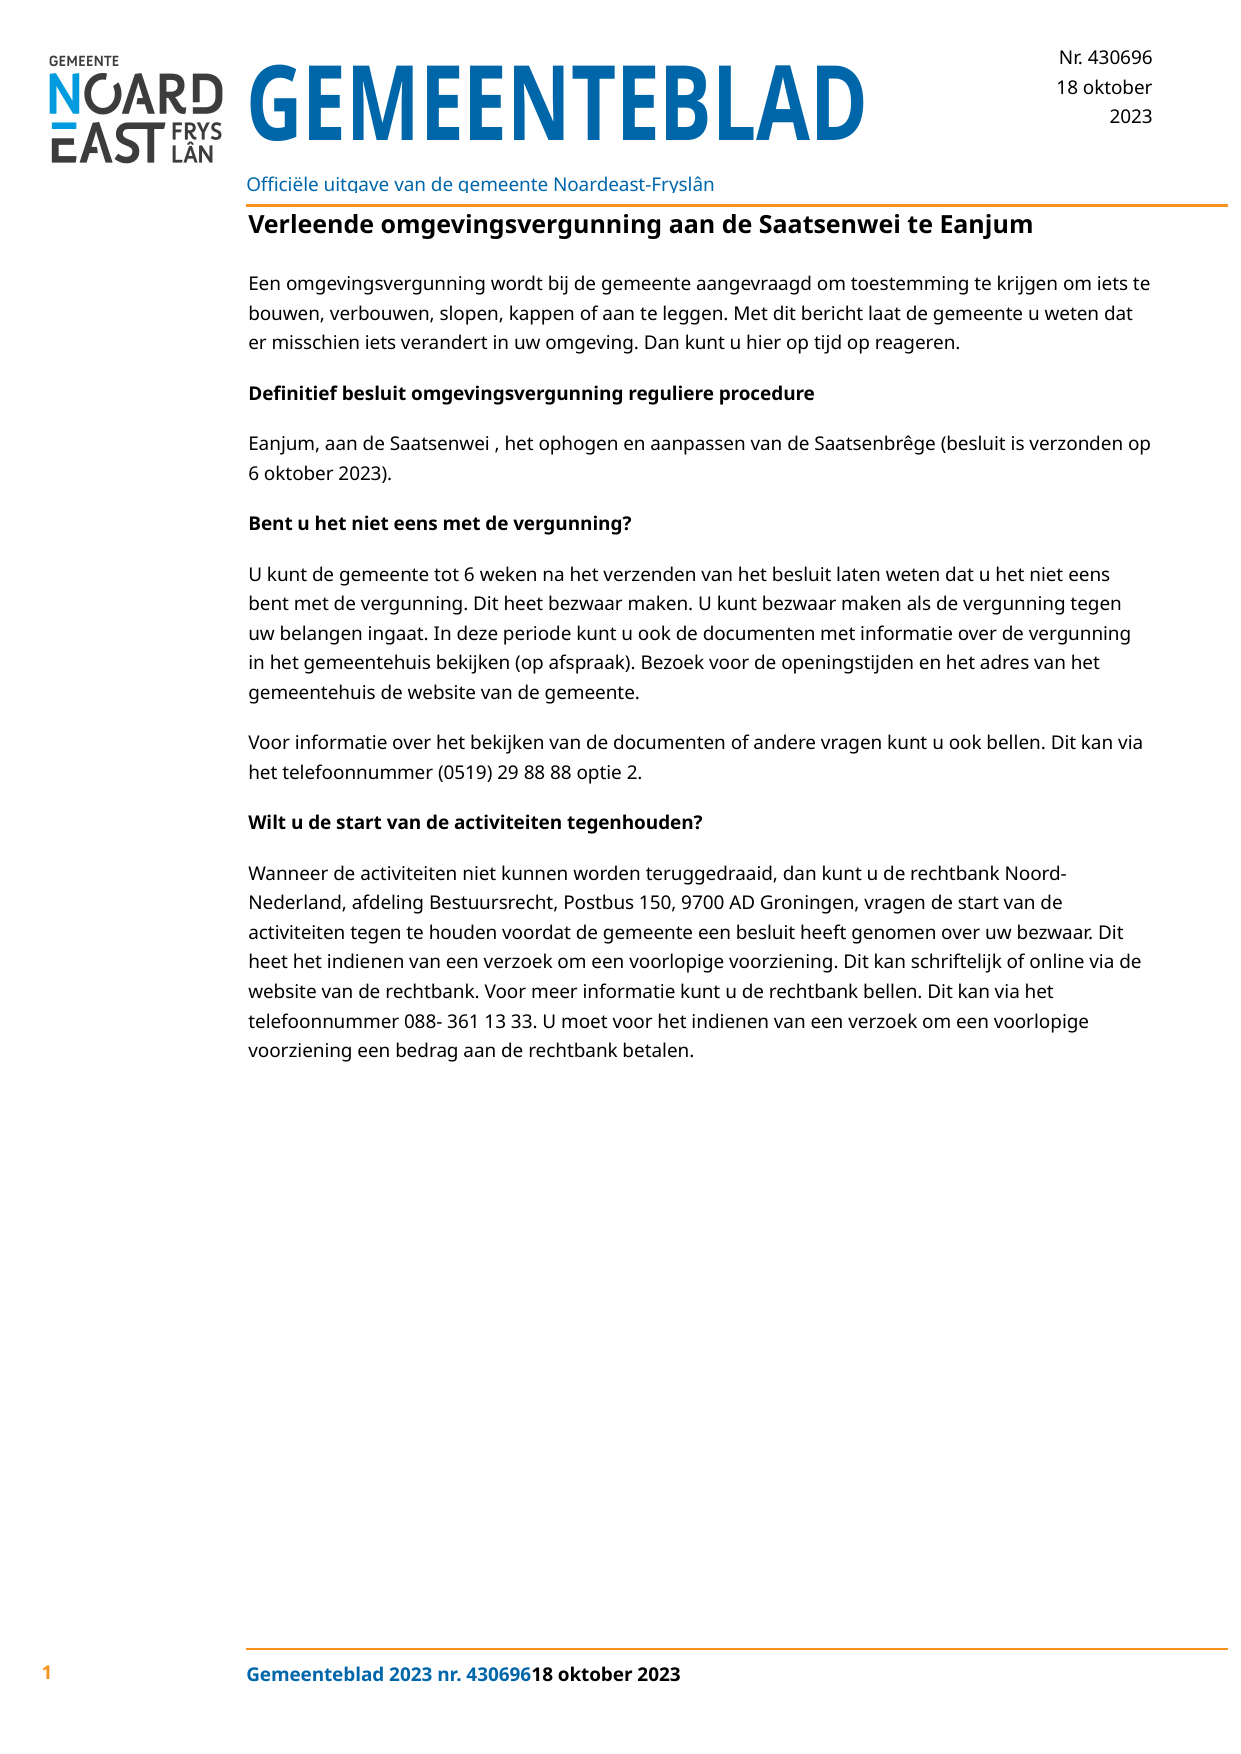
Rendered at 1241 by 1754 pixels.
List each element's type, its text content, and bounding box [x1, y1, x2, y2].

text Verleende omgevingsvergunning aan de Saatsenwei te Eanjum [248, 207, 1152, 241]
text U kunt de gemeente tot 6 weken na het verzenden van het besluit laten weten dat u het niet eens bent met de vergunning. Dit heet bezwaar maken. U kunt bezwaar maken als de vergunning tegen uw belangen ingaat. In deze periode kunt u ook de documenten met informatie over de vergunning in het gemeentehuis bekijken (op afspraak). Bezoek voor de openingstijden en het adres van het gemeentehuis de website van de gemeente. [248, 561, 1152, 705]
text Voor informatie over het bekijken van de documenten of andere vragen kunt u ook bellen. Dit kan via het telefoonnummer (0519) 29 88 88 optie 2. [248, 729, 1152, 785]
text Bent u het niet eens met de vergunning? [248, 510, 1152, 536]
text Wanneer de activiteiten niet kunnen worden teruggedraaid, dan kunt u de rechtbank Noord-Nederland, afdeling Bestuursrecht, Postbus 150, 9700 AD Groningen, vragen de start van de activiteiten tegen te houden voordat de gemeente een besluit heeft genomen over uw bezwaar. Dit heet het indienen van een verzoek om een voorlopige voorziening. Dit kan schriftelijk of online via de website van de rechtbank. Voor meer informatie kunt u de rechtbank bellen. Dit kan via het telefoonnummer 088- 361 13 33. U moet voor het indienen van een verzoek om een voorlopige voorziening een bedrag aan de rechtbank betalen. [248, 860, 1152, 1063]
text Definitief besluit omgevingsvergunning reguliere procedure [248, 380, 1152, 406]
picture [41, 47, 231, 172]
text Wilt u de start van de activiteiten tegenhouden? [248, 809, 1152, 835]
text Eanjum, aan de Saatsenwei , het ophogen en aanpassen van de Saatsenbrêge (besluit is verzonden op 6 oktober 2023). [248, 430, 1152, 486]
text Een omgevingsvergunning wordt bij de gemeente aangevraagd om toestemming te krijgen om iets te bouwen, verbouwen, slopen, kappen of aan te leggen. Met dit bericht laat de gemeente u weten dat er misschien iets verandert in uw omgeving. Dan kunt u hier op tijd op reageren. [248, 270, 1152, 355]
